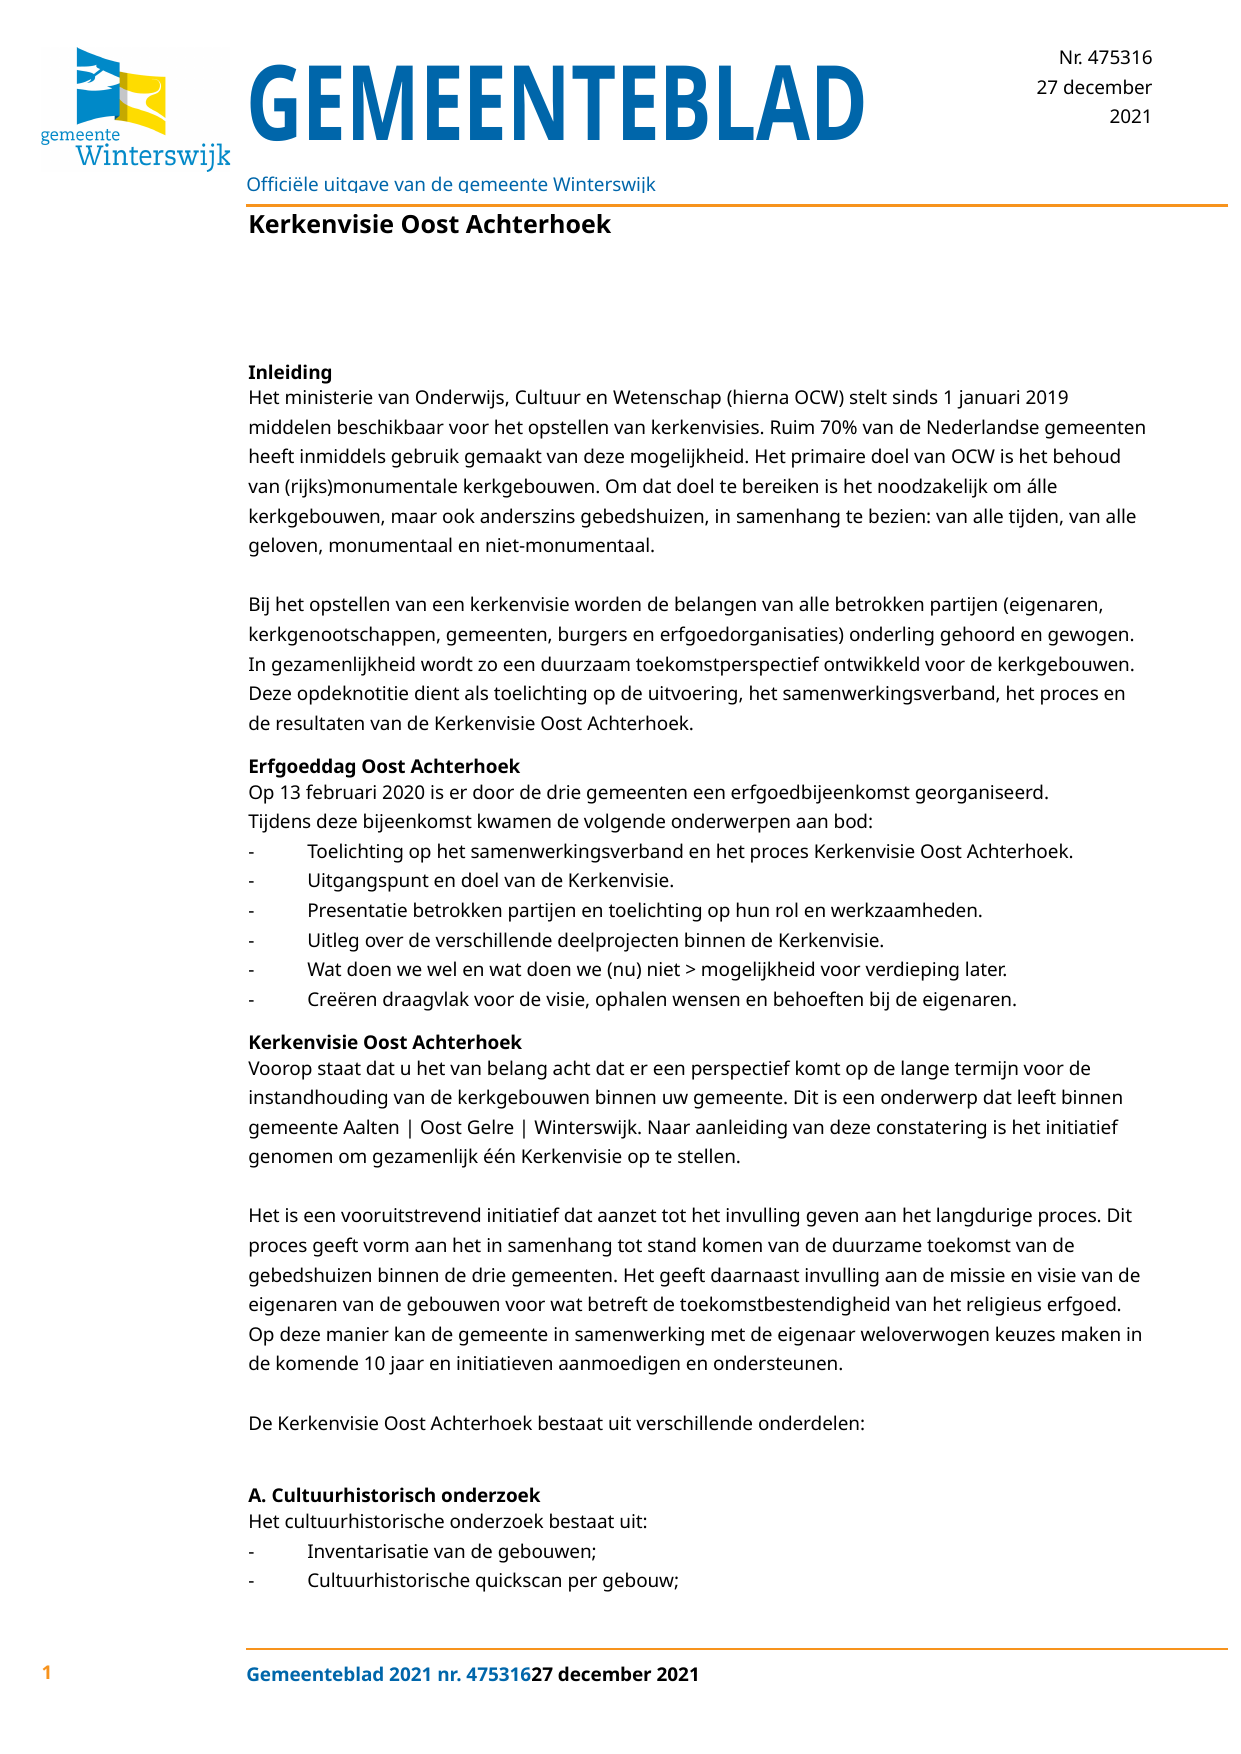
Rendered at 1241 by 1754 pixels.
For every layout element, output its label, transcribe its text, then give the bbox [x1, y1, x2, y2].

text Tijdens deze bijeenkomst kwamen de volgende onderwerpen aan bod: [248, 808, 1152, 834]
text Erfgoeddag Oost Achterhoek [248, 753, 1152, 779]
picture [225, 153, 231, 162]
text A. Cultuurhistorisch onderzoek [248, 1482, 1152, 1508]
text Het is een vooruitstrevend initiatief dat aanzet tot het invulling geven aan het langdurige proces. Dit proces geeft vorm aan het in samenhang tot stand komen van de duurzame toekomst van de gebedshuizen binnen de drie gemeenten. Het geeft daarnaast invulling aan de missie en visie van de eigenaren van de gebouwen voor wat betreft de toekomstbestendigheid van het religieus erfgoed. Op deze manier kan de gemeente in samenwerking met de eigenaar weloverwogen keuzes maken in de komende 10 jaar en initiatieven aanmoedigen en ondersteunen. [248, 1203, 1152, 1376]
text Kerkenvisie Oost Achterhoek [248, 1029, 1152, 1055]
text Bij het opstellen van een kerkenvisie worden de belangen van alle betrokken partijen (eigenaren, kerkgenootschappen, gemeenten, burgers en erfgoedorganisaties) onderling gehoord en gewogen. In gezamenlijkheid wordt zo een duurzaam toekomstperspectief ontwikkeld voor de kerkgebouwen. Deze opdeknotitie dient als toelichting op de uitvoering, het samenwerkingsverband, het proces en de resultaten van de Kerkenvisie Oost Achterhoek. [248, 592, 1152, 736]
list Toelichting op het samenwerkingsverband en het proces Kerkenvisie Oost Achterhoek. [248, 838, 1152, 864]
text Het ministerie van Onderwijs, Cultuur en Wetenschap (hierna OCW) stelt sinds 1 januari 2019 middelen beschikbaar voor het opstellen van kerkenvisies. Ruim 70% van de Nederlandse gemeenten heeft inmiddels gebruik gemaakt van deze mogelijkheid. Het primaire doel van OCW is het behoud van (rijks)monumentale kerkgebouwen. Om dat doel te bereiken is het noodzakelijk om álle kerkgebouwen, maar ook anderszins gebedshuizen, in samenhang te bezien: van alle tijden, van alle geloven, monumentaal en niet-monumentaal. [248, 384, 1152, 558]
text Kerkenvisie Oost Achterhoek [248, 207, 1152, 241]
picture [41, 47, 231, 172]
text Voorop staat dat u het van belang acht dat er een perspectief komt op de lange termijn voor de instandhouding van de kerkgebouwen binnen uw gemeente. Dit is een onderwerp dat leeft binnen gemeente Aalten | Oost Gelre | Winterswijk. Naar aanleiding van deze constatering is het initiatief genomen om gezamenlijk één Kerkenvisie op te stellen. [248, 1055, 1152, 1169]
text Op 13 februari 2020 is er door de drie gemeenten een erfgoedbijeenkomst georganiseerd. [248, 779, 1152, 804]
list Creëren draagvlak voor de visie, ophalen wensen en behoeften bij de eigenaren. [248, 986, 1152, 1012]
text Inleiding [248, 359, 1152, 384]
list Cultuurhistorische quickscan per gebouw; [248, 1567, 1152, 1593]
list Uitgangspunt en doel van de Kerkenvisie. [248, 868, 1152, 893]
text Het cultuurhistorische onderzoek bestaat uit: [248, 1508, 1152, 1534]
list Presentatie betrokken partijen en toelichting op hun rol en werkzaamheden. [248, 897, 1152, 923]
list Wat doen we wel en wat doen we (nu) niet > mogelijkheid voor verdieping later. [248, 956, 1152, 982]
list Uitleg over de verschillende deelprojecten binnen de Kerkenvisie. [248, 927, 1152, 952]
list Inventarisatie van de gebouwen; [248, 1538, 1152, 1563]
text De Kerkenvisie Oost Achterhoek bestaat uit verschillende onderdelen: [248, 1410, 1152, 1436]
